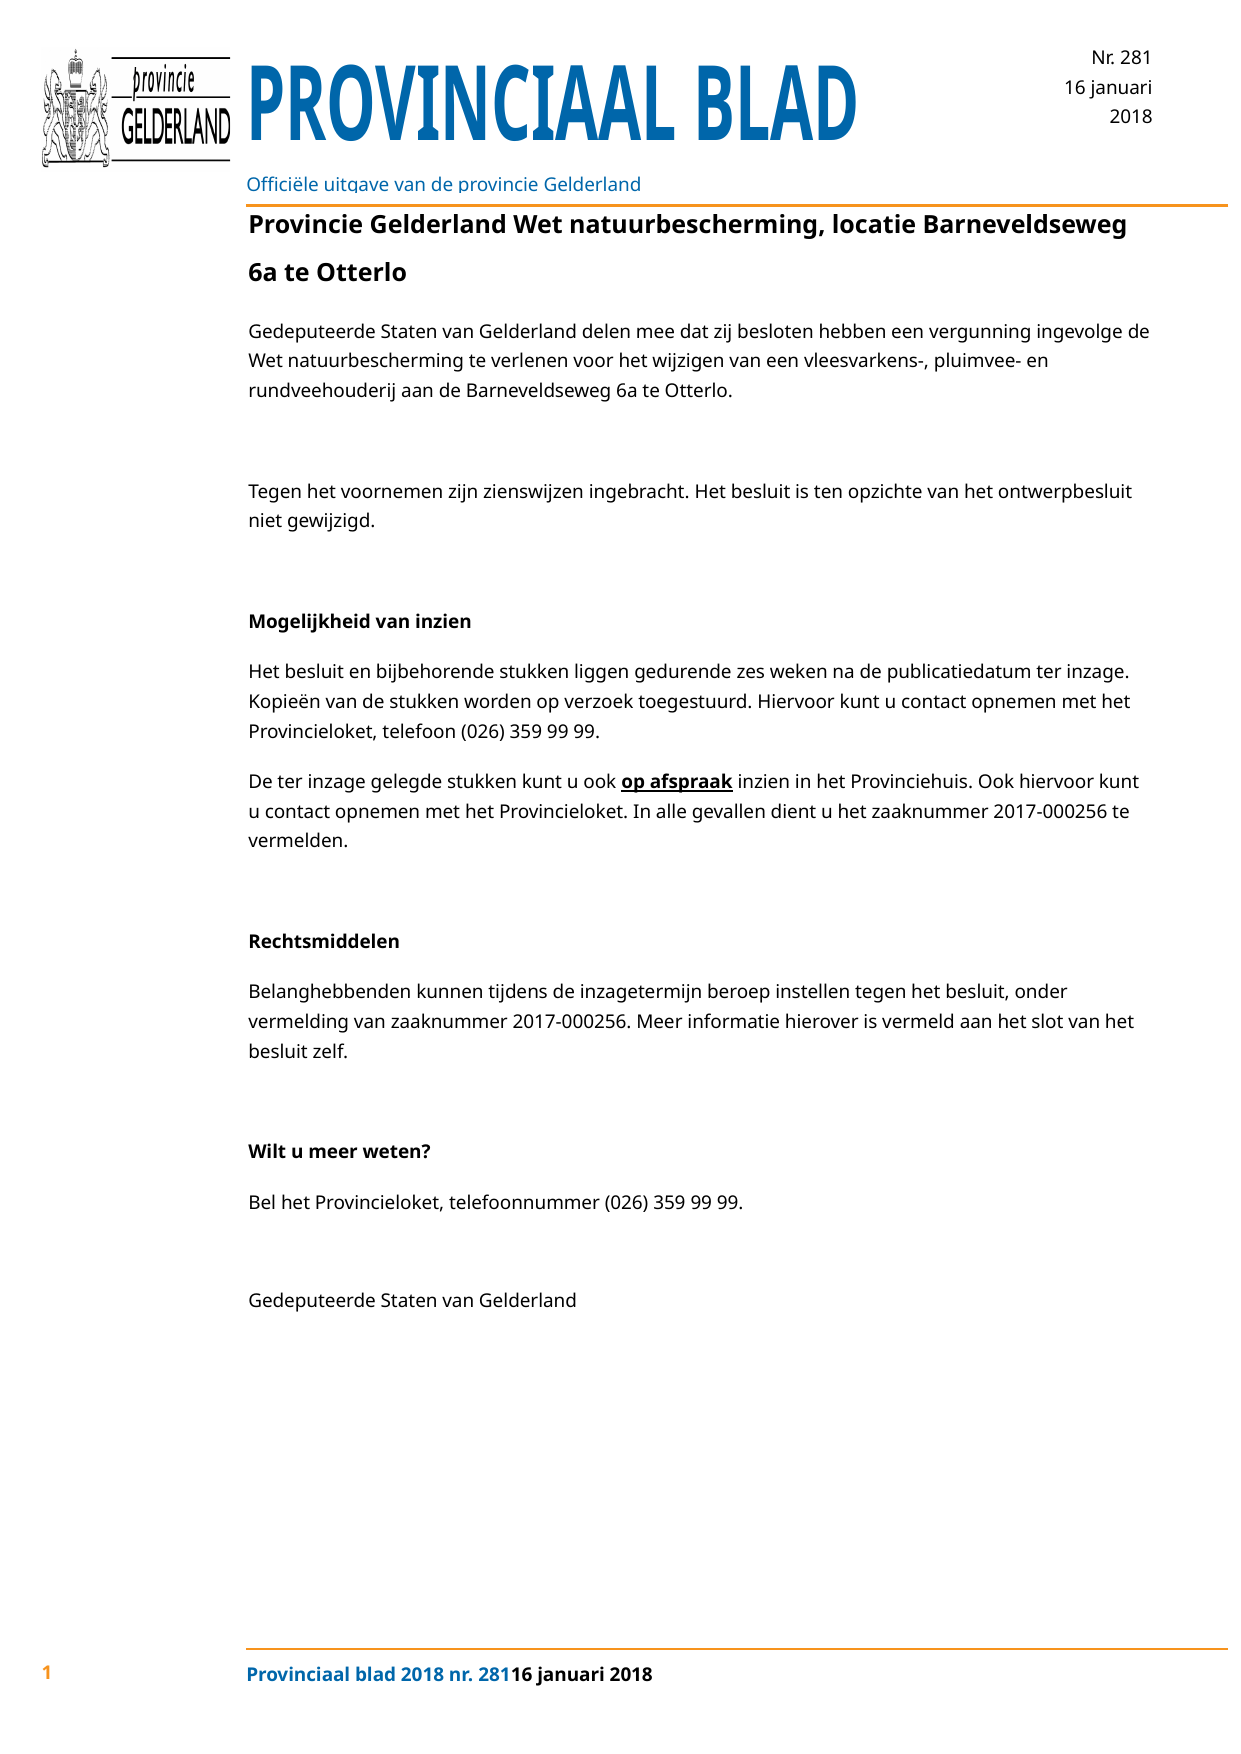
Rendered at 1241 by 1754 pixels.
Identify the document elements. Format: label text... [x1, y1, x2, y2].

text De ter inzage gelegde stukken kunt u ook op afspraak inzien in het Provinciehuis. Ook hiervoor kunt u contact opnemen met het Provincieloket. In alle gevallen dient u het zaaknummer 2017-000256 te vermelden. [248, 768, 1152, 853]
picture [41, 47, 231, 172]
text Rechtsmiddelen [248, 928, 1152, 954]
text Gedeputeerde Staten van Gelderland [248, 1287, 1152, 1313]
text Mogelijkheid van inzien [248, 608, 1152, 634]
text Wilt u meer weten? [248, 1139, 1152, 1164]
text Tegen het voornemen zijn zienswijzen ingebracht. Het besluit is ten opzichte van het ontwerpbesluit niet gewijzigd. [248, 478, 1152, 533]
text Provincie Gelderland Wet natuurbescherming, locatie Barneveldseweg 6a te Otterlo [248, 207, 1152, 288]
text Bel het Provincieloket, telefoonnummer (026) 359 99 99. [248, 1189, 1152, 1215]
text Belanghebbenden kunnen tijdens de inzagetermijn beroep instellen tegen het besluit, onder vermelding van zaaknummer 2017-000256. Meer informatie hierover is vermeld aan het slot van het besluit zelf. [248, 979, 1152, 1064]
text Het besluit en bijbehorende stukken liggen gedurende zes weken na de publicatiedatum ter inzage. Kopieën van de stukken worden op verzoek toegestuurd. Hiervoor kunt u contact opnemen met het Provincieloket, telefoon (026) 359 99 99. [248, 659, 1152, 744]
text Gedeputeerde Staten van Gelderland delen mee dat zij besloten hebben een vergunning ingevolge de Wet natuurbescherming te verlenen voor het wijzigen van een vleesvarkens-, pluimvee- en rundveehouderij aan de Barneveldseweg 6a te Otterlo. [248, 318, 1152, 403]
